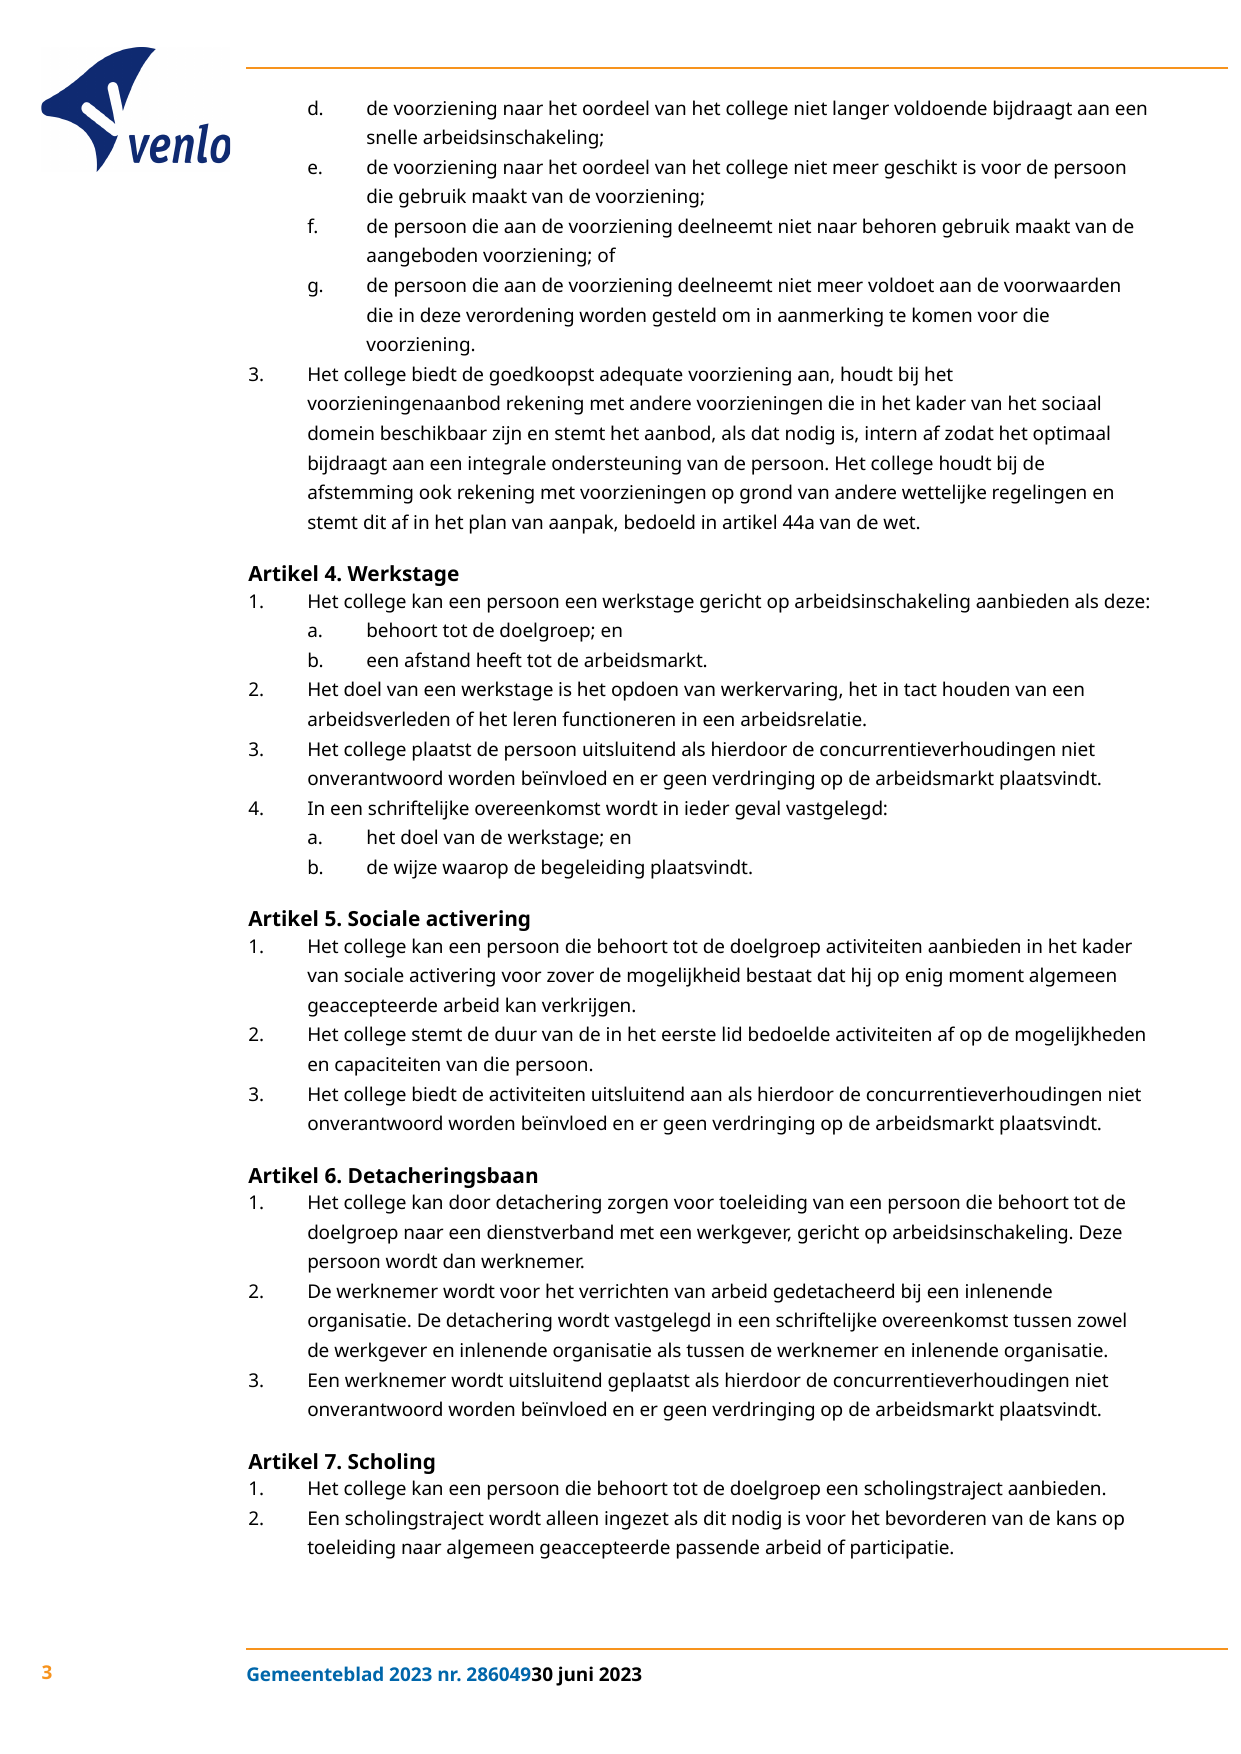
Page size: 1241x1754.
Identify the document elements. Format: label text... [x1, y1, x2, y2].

list de persoon die aan de voorziening deelneemt niet naar behoren gebruik maakt van de aangeboden voorziening; of [307, 213, 1152, 268]
list Het college plaatst de persoon uitsluitend als hierdoor de concurrentieverhoudingen niet onverantwoord worden beïnvloed en er geen verdringing op de arbeidsmarkt plaatsvindt. [248, 736, 1152, 791]
list Het college kan door detachering zorgen voor toeleiding van een persoon die behoort tot de doelgroep naar een dienstverband met een werkgever, gericht op arbeidsinschakeling. Deze persoon wordt dan werknemer. [248, 1189, 1152, 1274]
list de persoon die aan de voorziening deelneemt niet meer voldoet aan de voorwaarden die in deze verordening worden gesteld om in aanmerking te komen voor die voorziening. [307, 272, 1152, 357]
list Het college kan een persoon een werkstage gericht op arbeidsinschakeling aanbieden als deze: [248, 588, 1152, 613]
list een afstand heeft tot de arbeidsmarkt. [307, 647, 1152, 673]
list Het college kan een persoon die behoort tot de doelgroep een scholingstraject aanbieden. [248, 1475, 1152, 1501]
list Het college stemt de duur van de in het eerste lid bedoelde activiteiten af op de mogelijkheden en capaciteiten van die persoon. [248, 1022, 1152, 1077]
list Het doel van een werkstage is het opdoen van werkervaring, het in tact houden van een arbeidsverleden of het leren functioneren in een arbeidsrelatie. [248, 677, 1152, 732]
text Artikel 7. Scholing [248, 1447, 1152, 1475]
text Artikel 6. Detacheringsbaan [248, 1161, 1152, 1189]
list Een werknemer wordt uitsluitend geplaatst als hierdoor de concurrentieverhoudingen niet onverantwoord worden beïnvloed en er geen verdringing op de arbeidsmarkt plaatsvindt. [248, 1367, 1152, 1422]
picture [41, 47, 231, 172]
list de wijze waarop de begeleiding plaatsvindt. [307, 854, 1152, 880]
text Artikel 5. Sociale activering [248, 904, 1152, 933]
list het doel van de werkstage; en [307, 824, 1152, 850]
list Het college biedt de activiteiten uitsluitend aan als hierdoor de concurrentieverhoudingen niet onverantwoord worden beïnvloed en er geen verdringing op de arbeidsmarkt plaatsvindt. [248, 1081, 1152, 1136]
list De werknemer wordt voor het verrichten van arbeid gedetacheerd bij een inlenende organisatie. De detachering wordt vastgelegd in een schriftelijke overeenkomst tussen zowel de werkgever en inlenende organisatie als tussen de werknemer en inlenende organisatie. [248, 1278, 1152, 1363]
list In een schriftelijke overeenkomst wordt in ieder geval vastgelegd: [248, 795, 1152, 821]
list Het college biedt de goedkoopst adequate voorziening aan, houdt bij het voorzieningenaanbod rekening met andere voorzieningen die in het kader van het sociaal domein beschikbaar zijn en stemt het aanbod, als dat nodig is, intern af zodat het optimaal bijdraagt aan een integrale ondersteuning van de persoon. Het college houdt bij de afstemming ook rekening met voorzieningen op grond van andere wettelijke regelingen en stemt dit af in het plan van aanpak, bedoeld in artikel 44a van de wet. [248, 361, 1152, 535]
list Een scholingstraject wordt alleen ingezet als dit nodig is voor het bevorderen van de kans op toeleiding naar algemeen geaccepteerde passende arbeid of participatie. [248, 1505, 1152, 1560]
list behoort tot de doelgroep; en [307, 617, 1152, 643]
list de voorziening naar het oordeel van het college niet meer geschikt is voor de persoon die gebruik maakt van de voorziening; [307, 154, 1152, 209]
list de voorziening naar het oordeel van het college niet langer voldoende bijdraagt aan een snelle arbeidsinschakeling; [307, 95, 1152, 150]
text Artikel 4. Werkstage [248, 559, 1152, 588]
list Het college kan een persoon die behoort tot de doelgroep activiteiten aanbieden in het kader van sociale activering voor zover de mogelijkheid bestaat dat hij op enig moment algemeen geaccepteerde arbeid kan verkrijgen. [248, 933, 1152, 1018]
